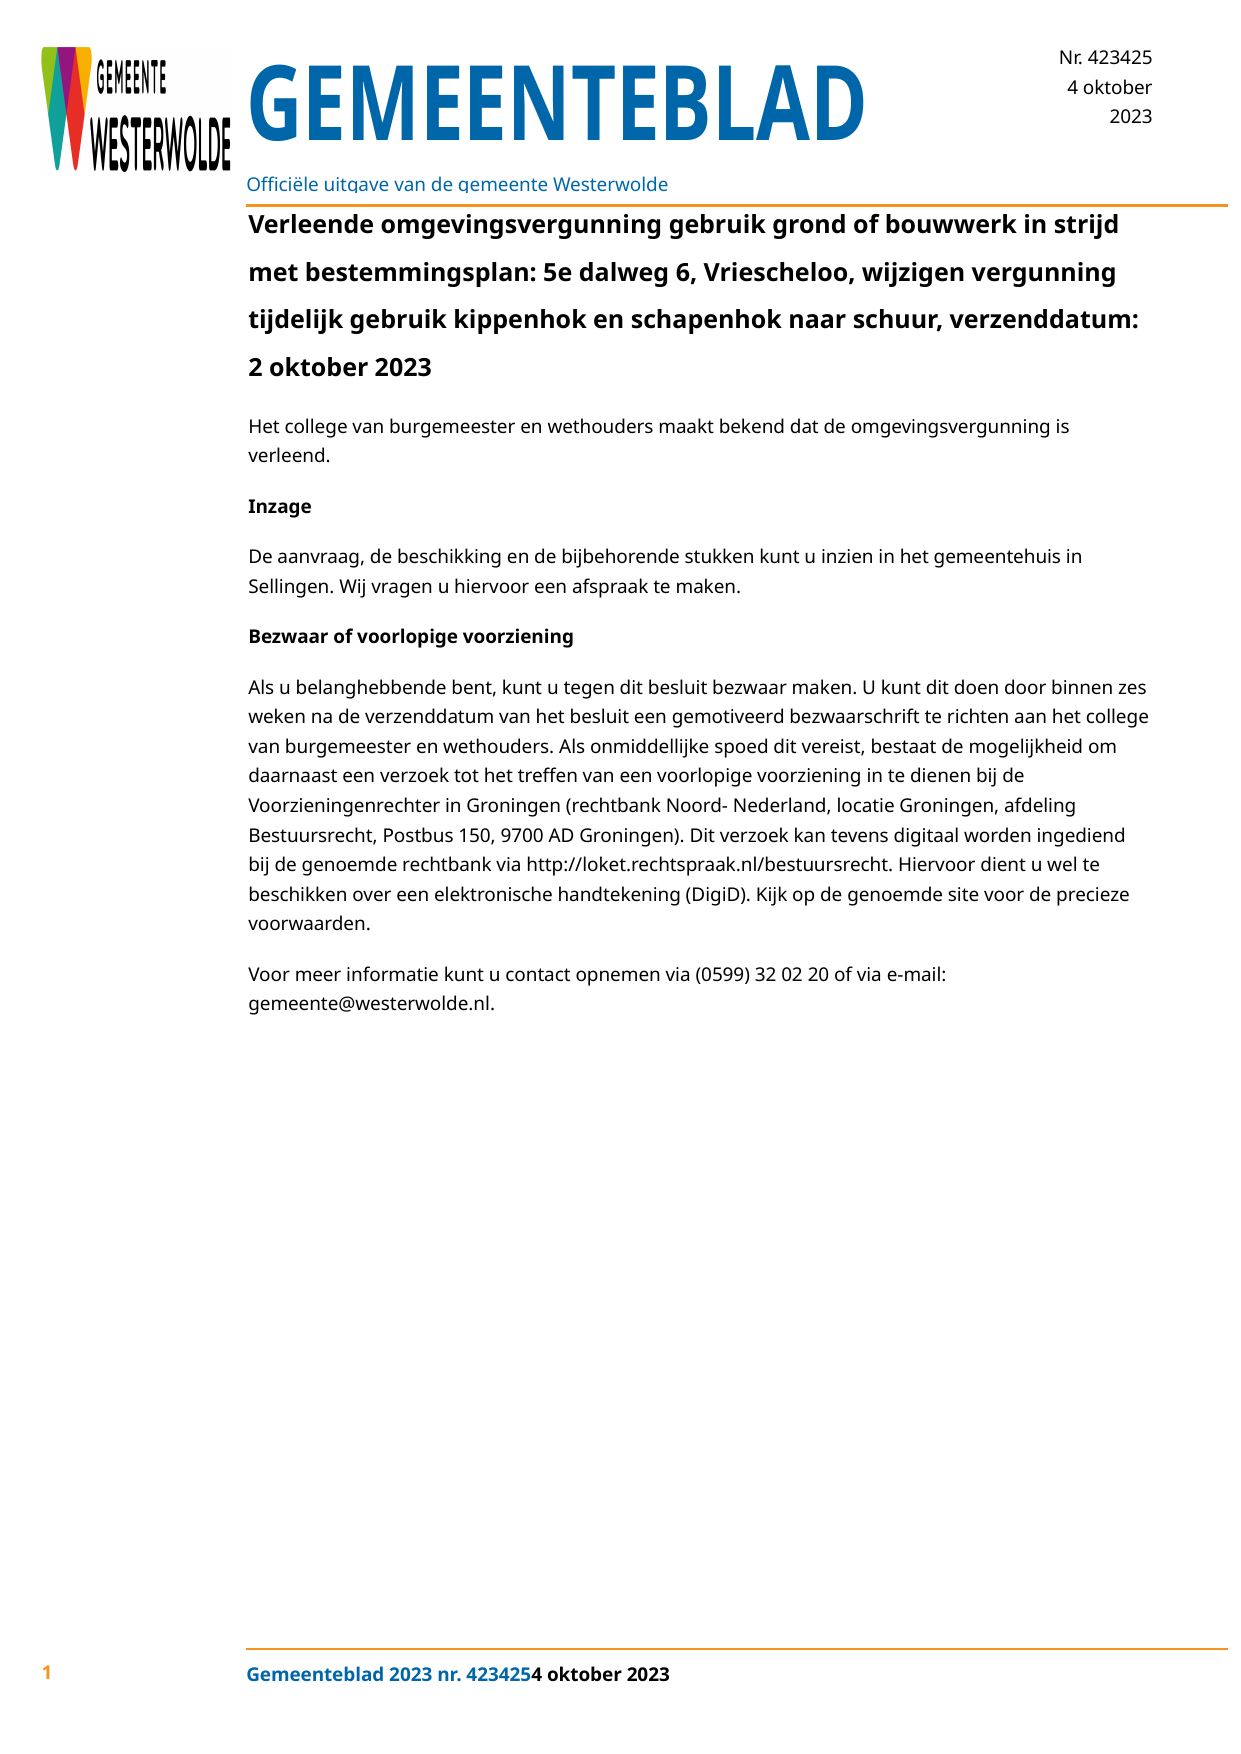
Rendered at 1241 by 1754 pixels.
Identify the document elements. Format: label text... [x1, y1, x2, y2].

text Het college van burgemeester en wethouders maakt bekend dat de omgevingsvergunning is verleend. [248, 413, 1152, 468]
text Verleende omgevingsvergunning gebruik grond of bouwwerk in strijd met bestemmingsplan: 5e dalweg 6, Vriescheloo, wijzigen vergunning tijdelijk gebruik kippenhok en schapenhok naar schuur, verzenddatum: 2 oktober 2023 [248, 207, 1152, 384]
text Inzage [248, 493, 1152, 519]
text Bezwaar of voorlopige voorziening [248, 623, 1152, 649]
picture [41, 47, 231, 172]
text De aanvraag, de beschikking en de bijbehorende stukken kunt u inzien in het gemeentehuis in Sellingen. Wij vragen u hiervoor een afspraak te maken. [248, 543, 1152, 599]
text Als u belanghebbende bent, kunt u tegen dit besluit bezwaar maken. U kunt dit doen door binnen zes weken na de verzenddatum van het besluit een gemotiveerd bezwaarschrift te richten aan het college van burgemeester en wethouders. Als onmiddellijke spoed dit vereist, bestaat de mogelijkheid om daarnaast een verzoek tot het treffen van een voorlopige voorziening in te dienen bij de Voorzieningenrechter in Groningen (rechtbank Noord- Nederland, locatie Groningen, afdeling Bestuursrecht, Postbus 150, 9700 AD Groningen). Dit verzoek kan tevens digitaal worden ingediend bij de genoemde rechtbank via http://loket.rechtspraak.nl/bestuursrecht. Hiervoor dient u wel te beschikken over een elektronische handtekening (DigiD). Kijk op de genoemde site voor de precieze voorwaarden. [248, 674, 1152, 936]
text Voor meer informatie kunt u contact opnemen via (0599) 32 02 20 of via e-mail: gemeente@westerwolde.nl. [248, 961, 1152, 1016]
